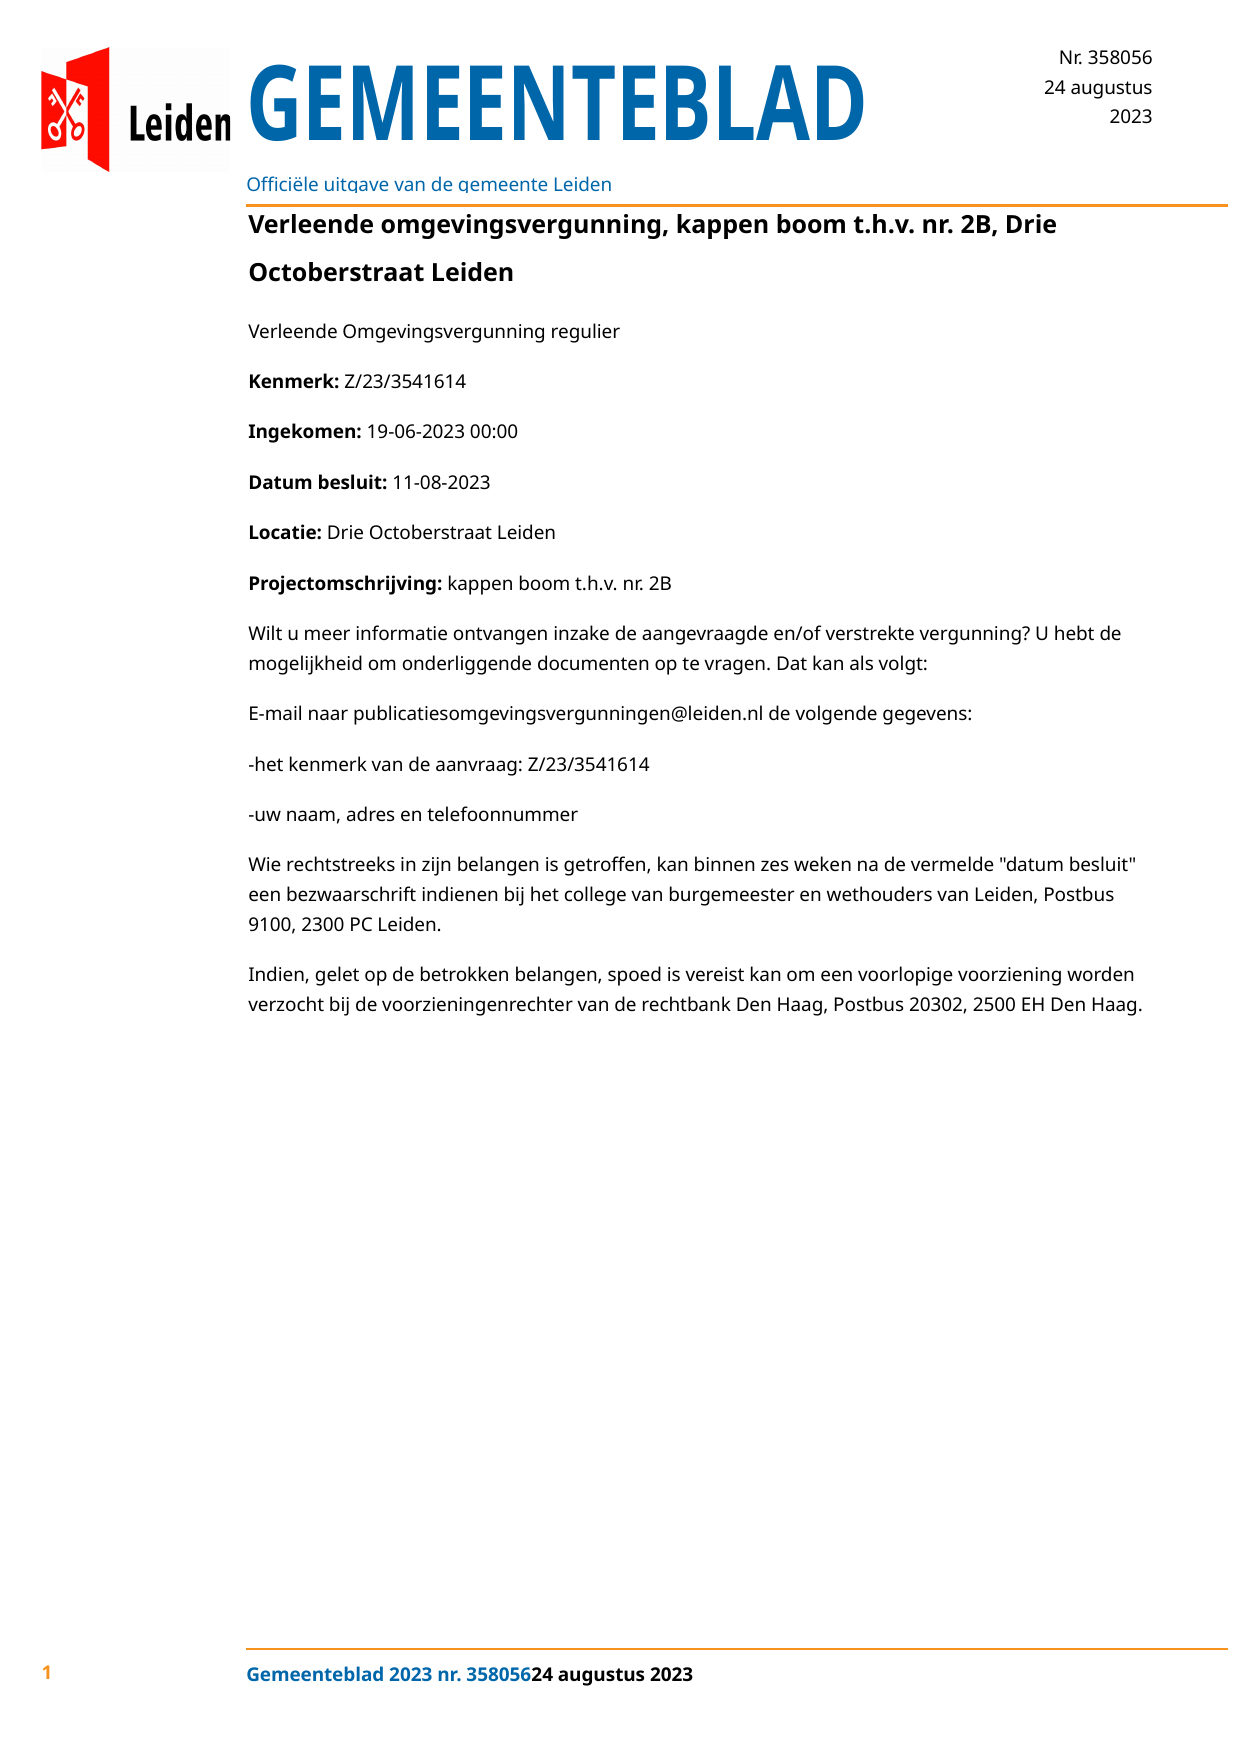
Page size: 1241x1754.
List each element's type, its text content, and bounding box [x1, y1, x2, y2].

text Locatie: Drie Octoberstraat Leiden [248, 519, 1152, 545]
text Datum besluit: 11-08-2023 [248, 469, 1152, 495]
text -uw naam, adres en telefoonnummer [248, 801, 1152, 827]
text Indien, gelet op de betrokken belangen, spoed is vereist kan om een voorlopige voorziening worden verzocht bij de voorzieningenrechter van de rechtbank Den Haag, Postbus 20302, 2500 EH Den Haag. [248, 961, 1152, 1017]
text Wie rechtstreeks in zijn belangen is getroffen, kan binnen zes weken na de vermelde "datum besluit" een bezwaarschrift indienen bij het college van burgemeester en wethouders van Leiden, Postbus 9100, 2300 PC Leiden. [248, 852, 1152, 937]
text E-mail naar publicatiesomgevingsvergunningen@leiden.nl de volgende gegevens: [248, 700, 1152, 726]
text Wilt u meer informatie ontvangen inzake de aangevraagde en/of verstrekte vergunning? U hebt de mogelijkheid om onderliggende documenten op te vragen. Dat kan als volgt: [248, 620, 1152, 676]
picture [41, 47, 231, 172]
text Verleende omgevingsvergunning, kappen boom t.h.v. nr. 2B, Drie Octoberstraat Leiden [248, 207, 1152, 288]
text Projectomschrijving: kappen boom t.h.v. nr. 2B [248, 570, 1152, 596]
text Ingekomen: 19-06-2023 00:00 [248, 419, 1152, 444]
text -het kenmerk van de aanvraag: Z/23/3541614 [248, 751, 1152, 777]
text Kenmerk: Z/23/3541614 [248, 368, 1152, 394]
text Verleende Omgevingsvergunning regulier [248, 318, 1152, 344]
